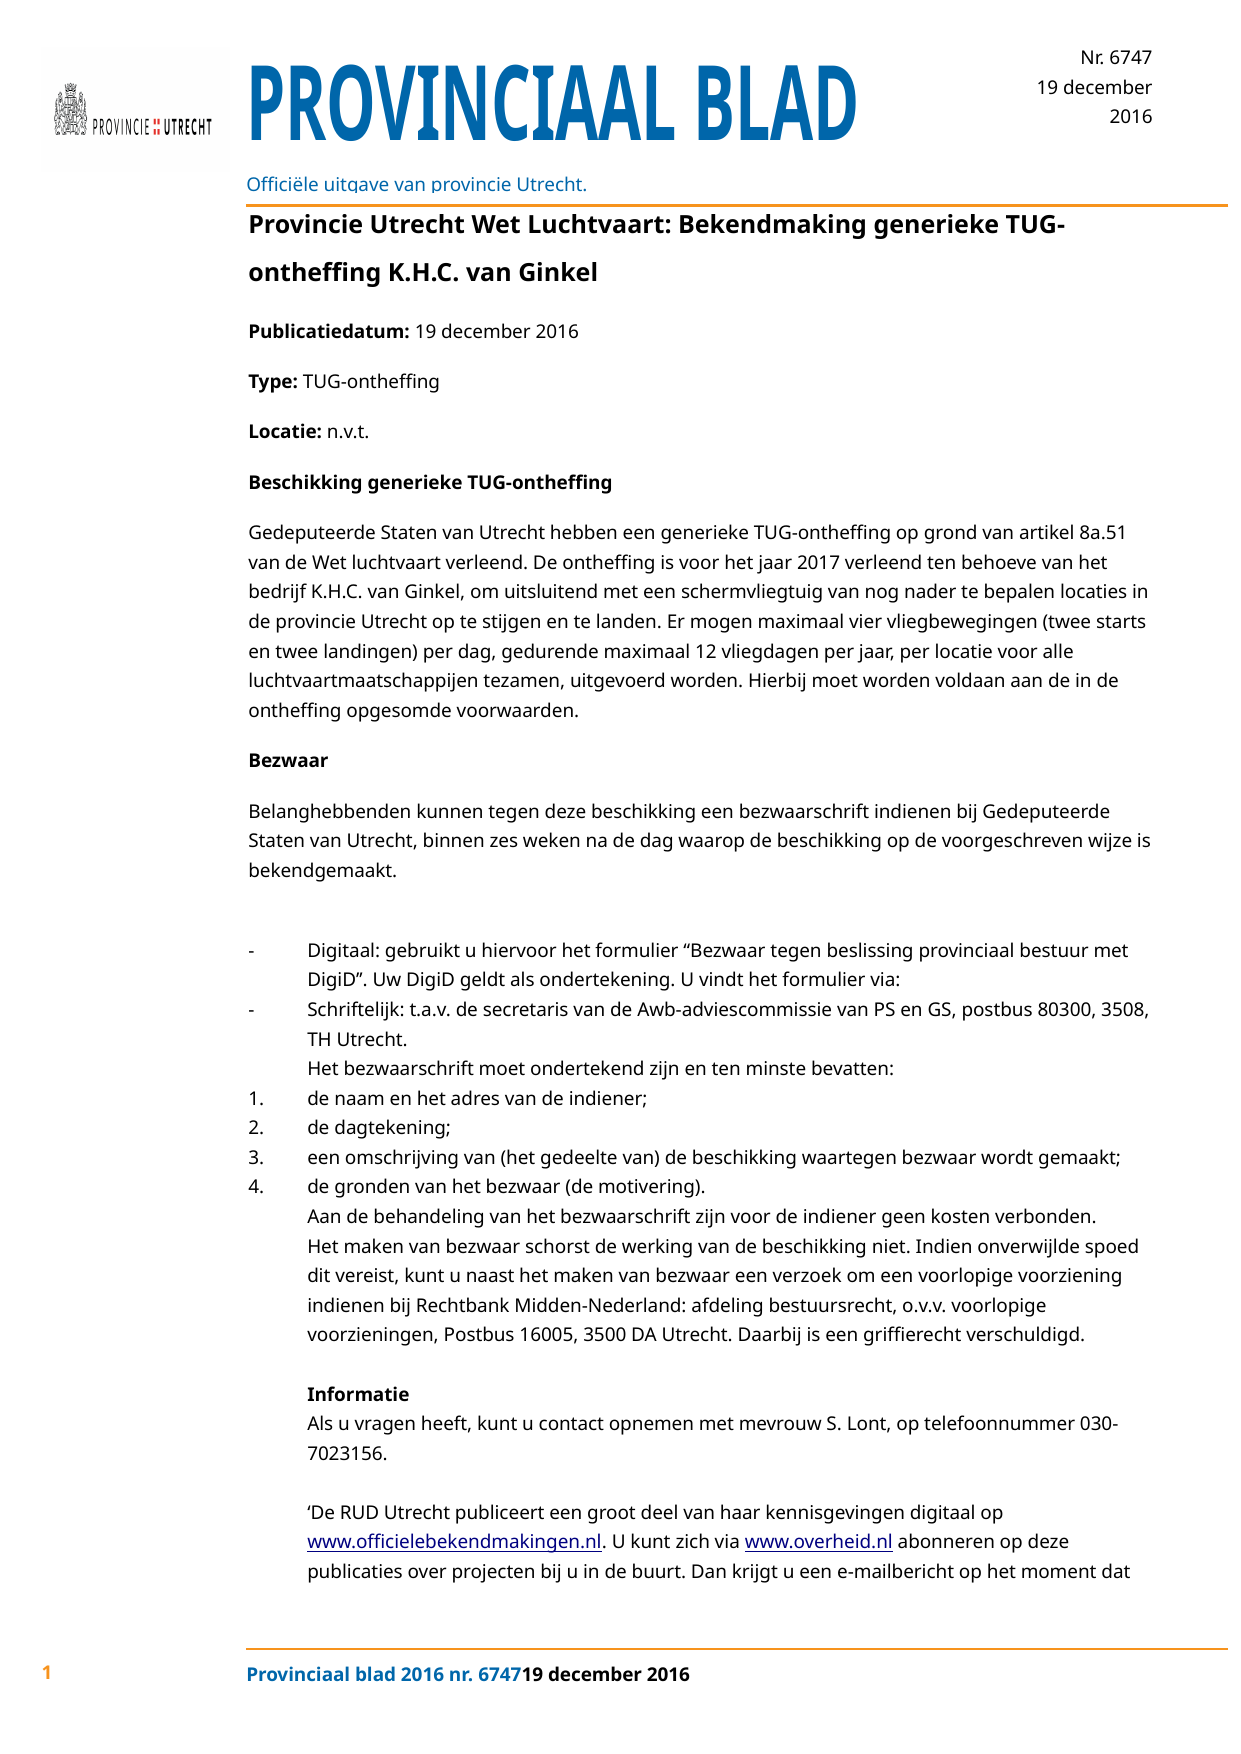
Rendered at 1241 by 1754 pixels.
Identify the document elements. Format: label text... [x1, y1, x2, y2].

text Bezwaar [248, 747, 1152, 773]
list Als u vragen heeft, kunt u contact opnemen met mevrouw S. Lont, op telefoonnummer 030-7023156. [248, 1410, 1152, 1466]
text Gedeputeerde Staten van Utrecht hebben een generieke TUG-ontheffing op grond van artikel 8a.51 van de Wet luchtvaart verleend. De ontheffing is voor het jaar 2017 verleend ten behoeve van het bedrijf K.H.C. van Ginkel, om uitsluitend met een schermvliegtuig van nog nader te bepalen locaties in de provincie Utrecht op te stijgen en te landen. Er mogen maximaal vier vliegbewegingen (twee starts en twee landingen) per dag, gedurende maximaal 12 vliegdagen per jaar, per locatie voor alle luchtvaartmaatschappijen tezamen, uitgevoerd worden. Hierbij moet worden voldaan aan de in de ontheffing opgesomde voorwaarden. [248, 519, 1152, 723]
picture [41, 47, 231, 172]
list Digitaal: gebruikt u hiervoor het formulier “Bezwaar tegen beslissing provinciaal bestuur met DigiD’’. Uw DigiD geldt als ondertekening. U vindt het formulier via: [248, 937, 1152, 992]
list Schriftelijk: t.a.v. de secretaris van de Awb-adviescommissie van PS en GS, postbus 80300, 3508, TH Utrecht. [248, 996, 1152, 1052]
text Provincie Utrecht Wet Luchtvaart: Bekendmaking generieke TUG-ontheffing K.H.C. van Ginkel [248, 207, 1152, 288]
list Het bezwaarschrift moet ondertekend zijn en ten minste bevatten: [248, 1055, 1152, 1081]
text Type: TUG-ontheffing [248, 368, 1152, 394]
list de gronden van het bezwaar (de motivering). [248, 1174, 1152, 1199]
list Het maken van bezwaar schorst de werking van de beschikking niet. Indien onverwijlde spoed dit vereist, kunt u naast het maken van bezwaar een verzoek om een voorlopige voorziening indienen bij Rechtbank Midden-Nederland: afdeling bestuursrecht, o.v.v. voorlopige voorzieningen, Postbus 16005, 3500 DA Utrecht. Daarbij is een griffierecht verschuldigd. [248, 1233, 1152, 1347]
list ‘De RUD Utrecht publiceert een groot deel van haar kennisgevingen digitaal op www.officielebekendmakingen.nl. U kunt zich via www.overheid.nl abonneren op deze publicaties over projecten bij u in de buurt. Dan krijgt u een e-mailbericht op het moment dat [248, 1499, 1152, 1584]
text Belanghebbenden kunnen tegen deze beschikking een bezwaarschrift indienen bij Gedeputeerde Staten van Utrecht, binnen zes weken na de dag waarop de beschikking op de voorgeschreven wijze is bekendgemaakt. [248, 798, 1152, 883]
list de dagtekening; [248, 1114, 1152, 1140]
text Locatie: n.v.t. [248, 419, 1152, 444]
list Informatie [248, 1381, 1152, 1407]
list een omschrijving van (het gedeelte van) de beschikking waartegen bezwaar wordt gemaakt; [248, 1144, 1152, 1170]
text Publicatiedatum: 19 december 2016 [248, 318, 1152, 344]
list Aan de behandeling van het bezwaarschrift zijn voor de indiener geen kosten verbonden. [248, 1203, 1152, 1229]
list de naam en het adres van de indiener; [248, 1085, 1152, 1111]
text Beschikking generieke TUG-ontheffing [248, 469, 1152, 495]
